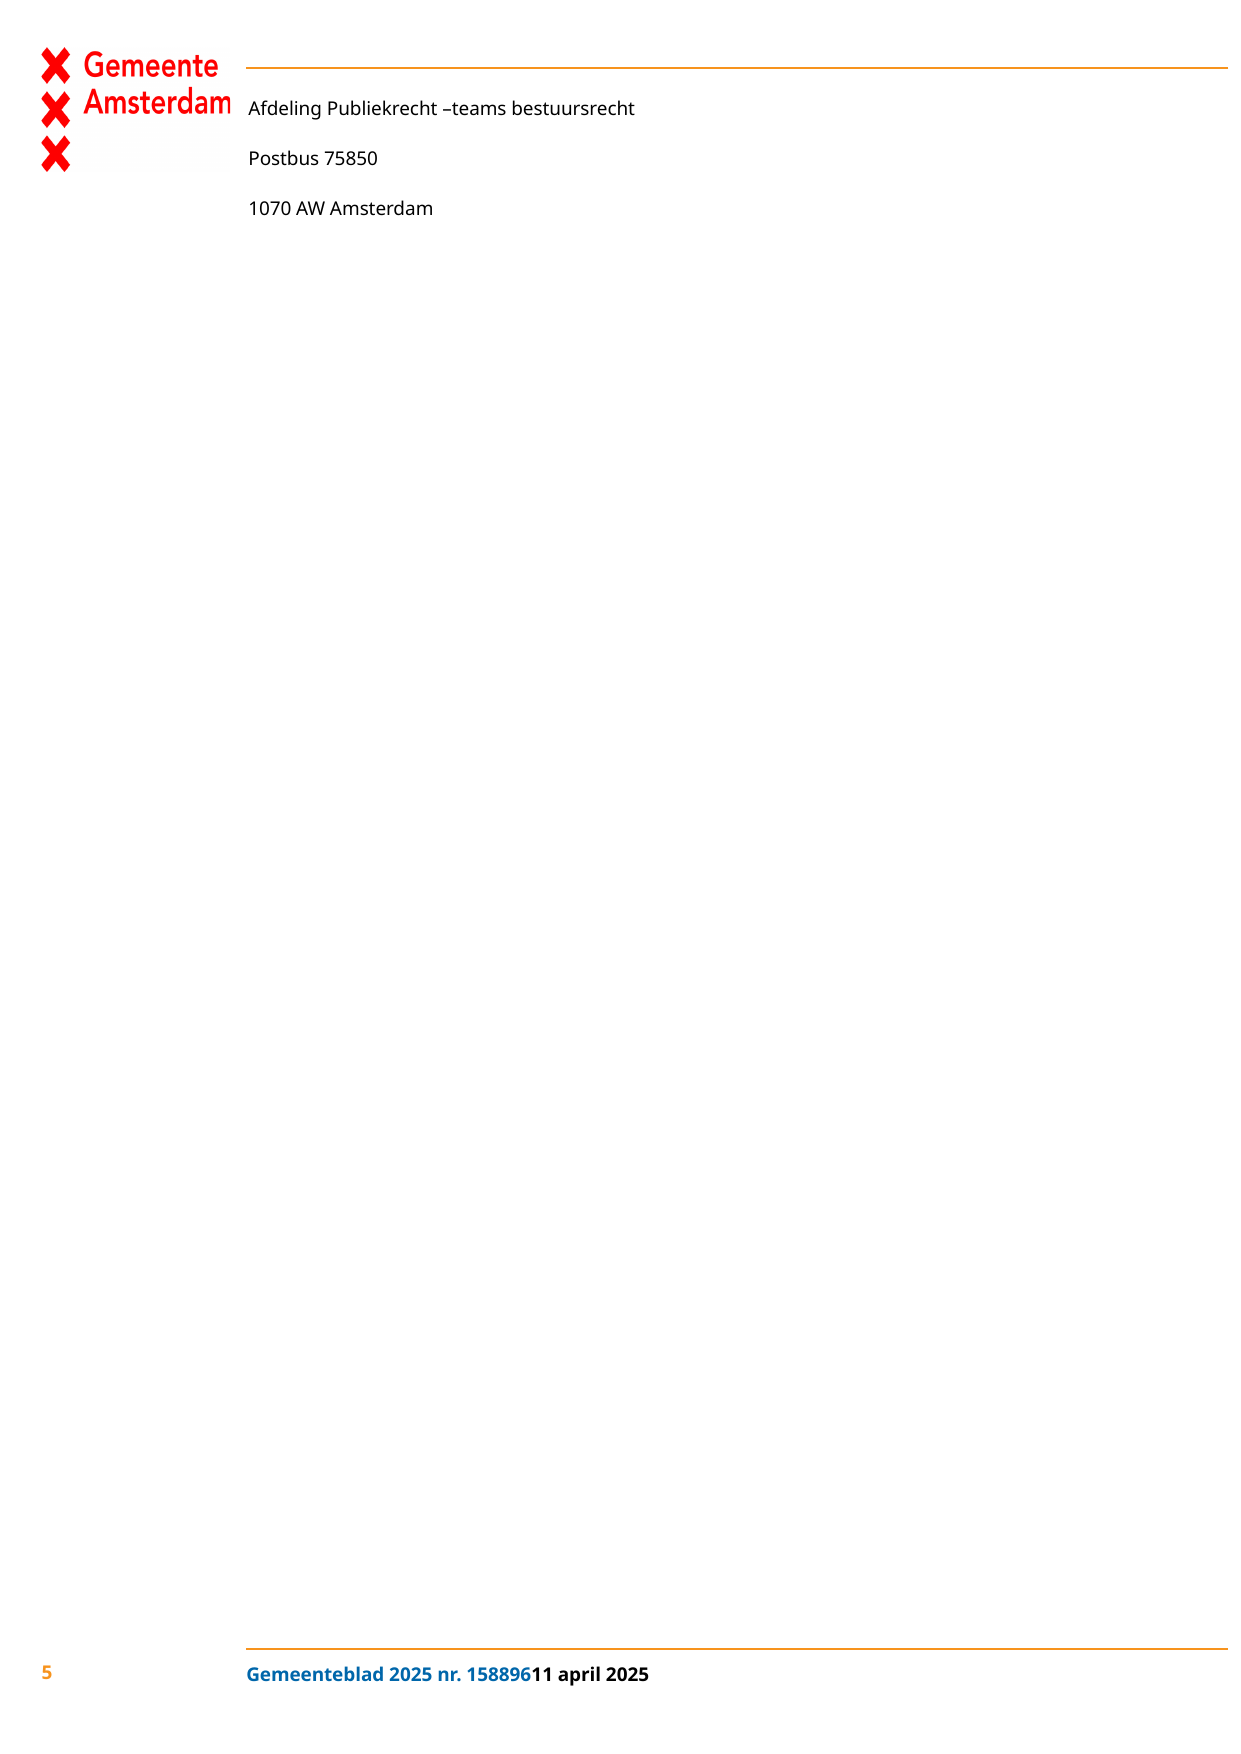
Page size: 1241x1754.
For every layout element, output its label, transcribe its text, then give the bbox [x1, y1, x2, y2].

text Afdeling Publiekrecht –teams bestuursrecht [248, 95, 1152, 121]
picture [41, 47, 231, 172]
text 1070 AW Amsterdam [248, 196, 1152, 221]
text Postbus 75850 [248, 145, 1152, 171]
